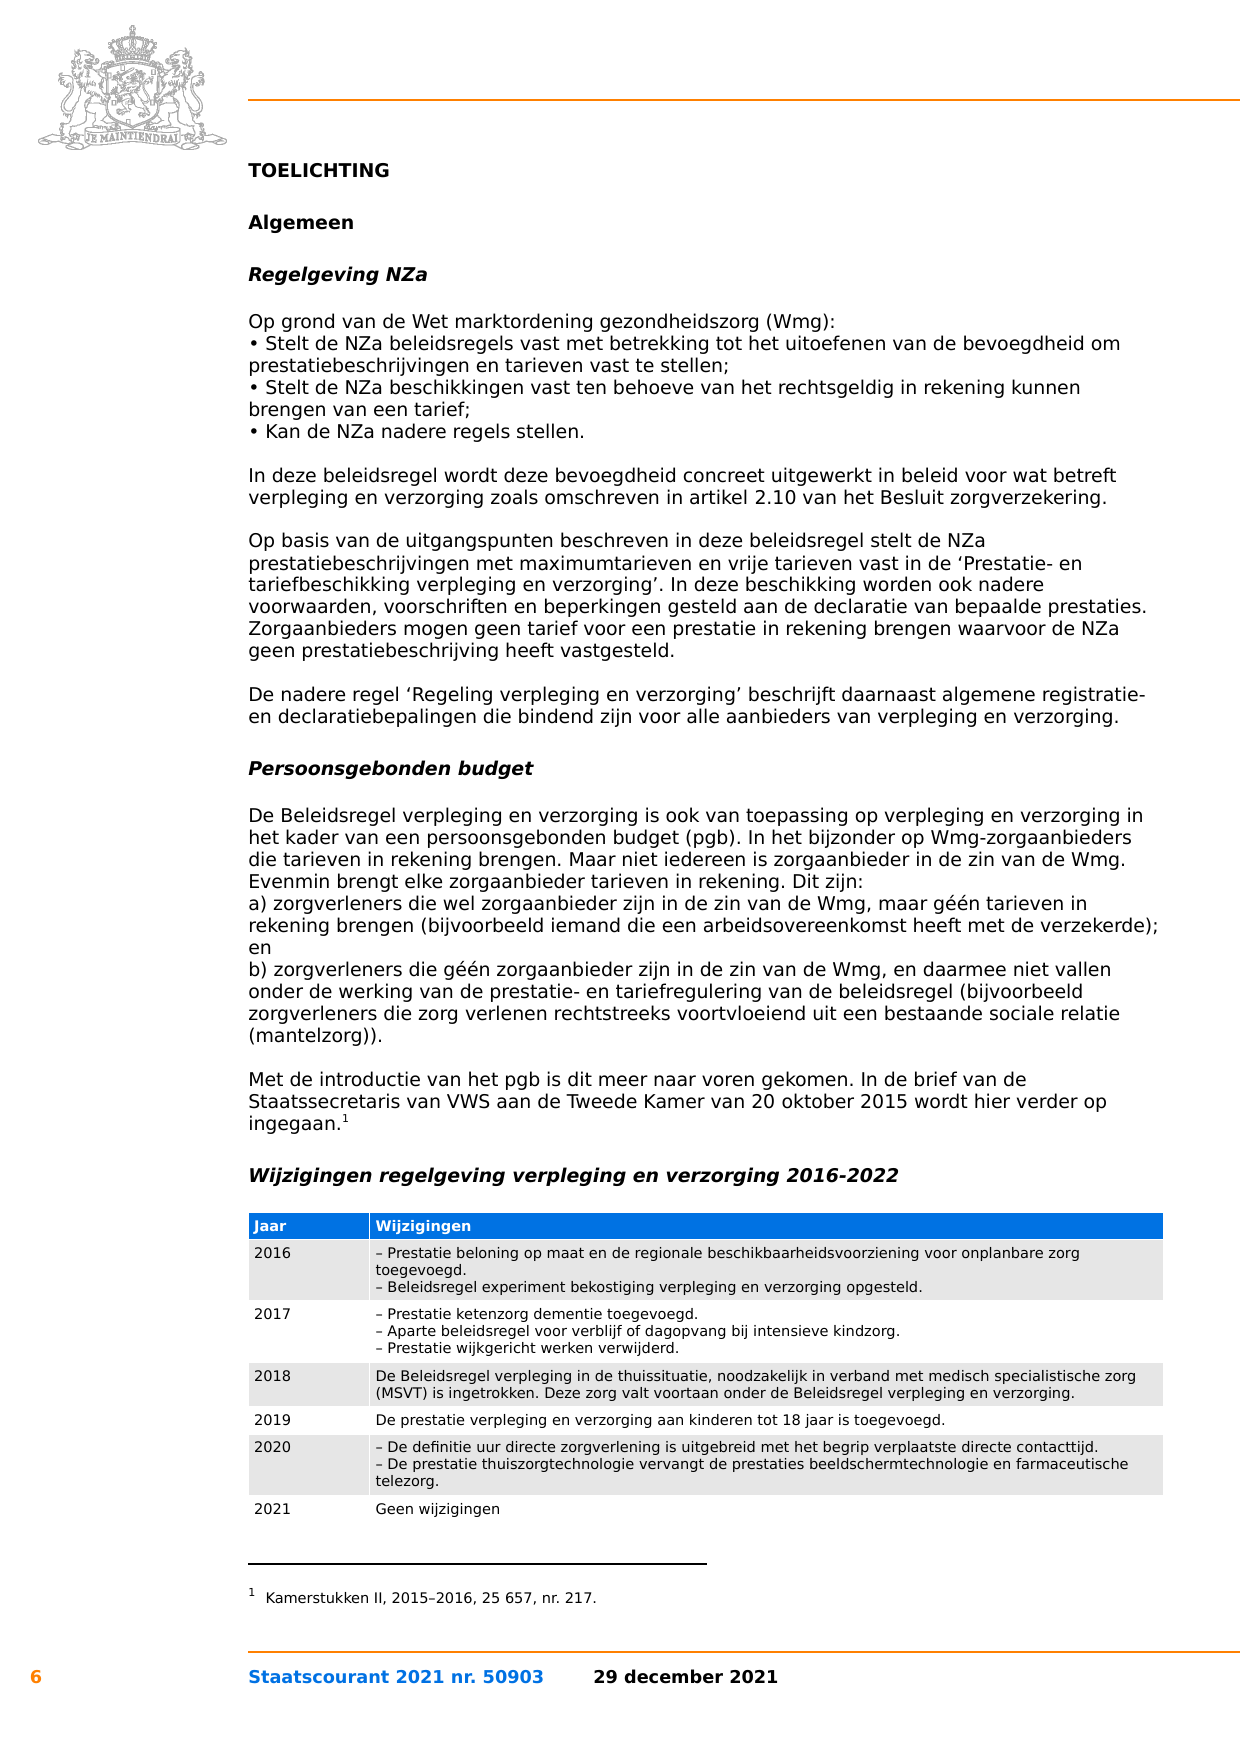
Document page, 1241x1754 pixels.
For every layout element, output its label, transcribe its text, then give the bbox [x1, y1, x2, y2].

text Op grond van de Wet marktordening gezondheidszorg (Wmg): [248, 311, 1163, 333]
text • Stelt de NZa beschikkingen vast ten behoeve van het rechtsgeldig in rekening kunnen brengen van een tarief; [248, 377, 1163, 421]
text • Kan de NZa nadere regels stellen. [248, 421, 1163, 443]
text De Beleidsregel verpleging en verzorging is ook van toepassing op verpleging en verzorging in het kader van een persoonsgebonden budget (pgb). In het bijzonder op Wmg-zorgaanbieders die tarieven in rekening brengen. Maar niet iedereen is zorgaanbieder in de zin van de Wmg. Evenmin brengt elke zorgaanbieder tarieven in rekening. Dit zijn: [248, 805, 1163, 893]
table_cell De prestatie verpleging en verzorging aan kinderen tot 18 jaar is toegevoegd. [370, 1407, 1163, 1433]
table_cell – De definitie uur directe zorgverlening is uitgebreid met het begrip verplaatste directe contacttijd. – De prestatie thuiszorgtechnologie vervangt de prestaties beeldschermtechnologie en farmaceutische telezorg. [370, 1435, 1163, 1495]
table_header Wijzigingen [370, 1213, 1163, 1239]
text Kamerstukken II, 2015–2016, 25 657, nr. 217. [248, 1586, 1163, 1608]
text a) zorgverleners die wel zorgaanbieder zijn in de zin van de Wmg, maar géén tarieven in rekening brengen (bijvoorbeeld iemand die een arbeidsovereenkomst heeft met de verzekerde); en [248, 893, 1163, 959]
text De nadere regel ‘Regeling verpleging en verzorging’ beschrijft daarnaast algemene registratie- en declaratiebepalingen die bindend zijn voor alle aanbieders van verpleging en verzorging. [248, 684, 1163, 728]
table_cell 2021 [249, 1496, 369, 1522]
subtitle Persoonsgebonden budget [248, 758, 1163, 780]
picture [38, 25, 227, 150]
text Op basis van de uitgangspunten beschreven in deze beleidsregel stelt de NZa prestatiebeschrijvingen met maximumtarieven en vrije tarieven vast in de ‘Prestatie- en tariefbeschikking verpleging en verzorging’. In deze beschikking worden ook nadere voorwaarden, voorschriften en beperkingen gesteld aan de declaratie van bepaalde prestaties. Zorgaanbieders mogen geen tarief voor een prestatie in rekening brengen waarvoor de NZa geen prestatiebeschrijving heeft vastgesteld. [248, 530, 1163, 662]
table_header Jaar [249, 1213, 369, 1239]
subtitle Regelgeving NZa [248, 264, 1163, 286]
table_cell 2019 [249, 1407, 369, 1433]
text • Stelt de NZa beleidsregels vast met betrekking tot het uitoefenen van de bevoegdheid om prestatiebeschrijvingen en tarieven vast te stellen; [248, 333, 1163, 377]
subtitle TOELICHTING [248, 160, 1163, 182]
text In deze beleidsregel wordt deze bevoegdheid concreet uitgewerkt in beleid voor wat betreft verpleging en verzorging zoals omschreven in artikel 2.10 van het Besluit zorgverzekering. [248, 464, 1163, 508]
text b) zorgverleners die géén zorgaanbieder zijn in de zin van de Wmg, en daarmee niet vallen onder de werking van de prestatie- en tariefregulering van de beleidsregel (bijvoorbeeld zorgverleners die zorg verlenen rechtstreeks voortvloeiend uit een bestaande sociale relatie (mantelzorg)). [248, 959, 1163, 1047]
table_cell 2016 [249, 1240, 369, 1300]
subtitle Wijzigingen regelgeving verpleging en verzorging 2016-2022 [248, 1165, 1163, 1187]
table_cell 2017 [249, 1301, 369, 1362]
subtitle Algemeen [248, 212, 1163, 234]
table_cell – Prestatie beloning op maat en de regionale beschikbaarheidsvoorziening voor onplanbare zorg toegevoegd. – Beleidsregel experiment bekostiging verpleging en verzorging opgesteld. [370, 1240, 1163, 1300]
table_cell 2018 [249, 1363, 369, 1406]
table_cell 2020 [249, 1435, 369, 1495]
text Met de introductie van het pgb is dit meer naar voren gekomen. In de brief van de Staatssecretaris van VWS aan de Tweede Kamer van 20 oktober 2015 wordt hier verder op ingegaan. [248, 1069, 1163, 1135]
table_cell Geen wijzigingen [370, 1496, 1163, 1522]
table_cell De Beleidsregel verpleging in de thuissituatie, noodzakelijk in verband met medisch specialistische zorg (MSVT) is ingetrokken. Deze zorg valt voortaan onder de Beleidsregel verpleging en verzorging. [370, 1363, 1163, 1406]
table_cell – Prestatie ketenzorg dementie toegevoegd. – Aparte beleidsregel voor verblijf of dagopvang bij intensieve kindzorg. – Prestatie wijkgericht werken verwijderd. [370, 1301, 1163, 1362]
